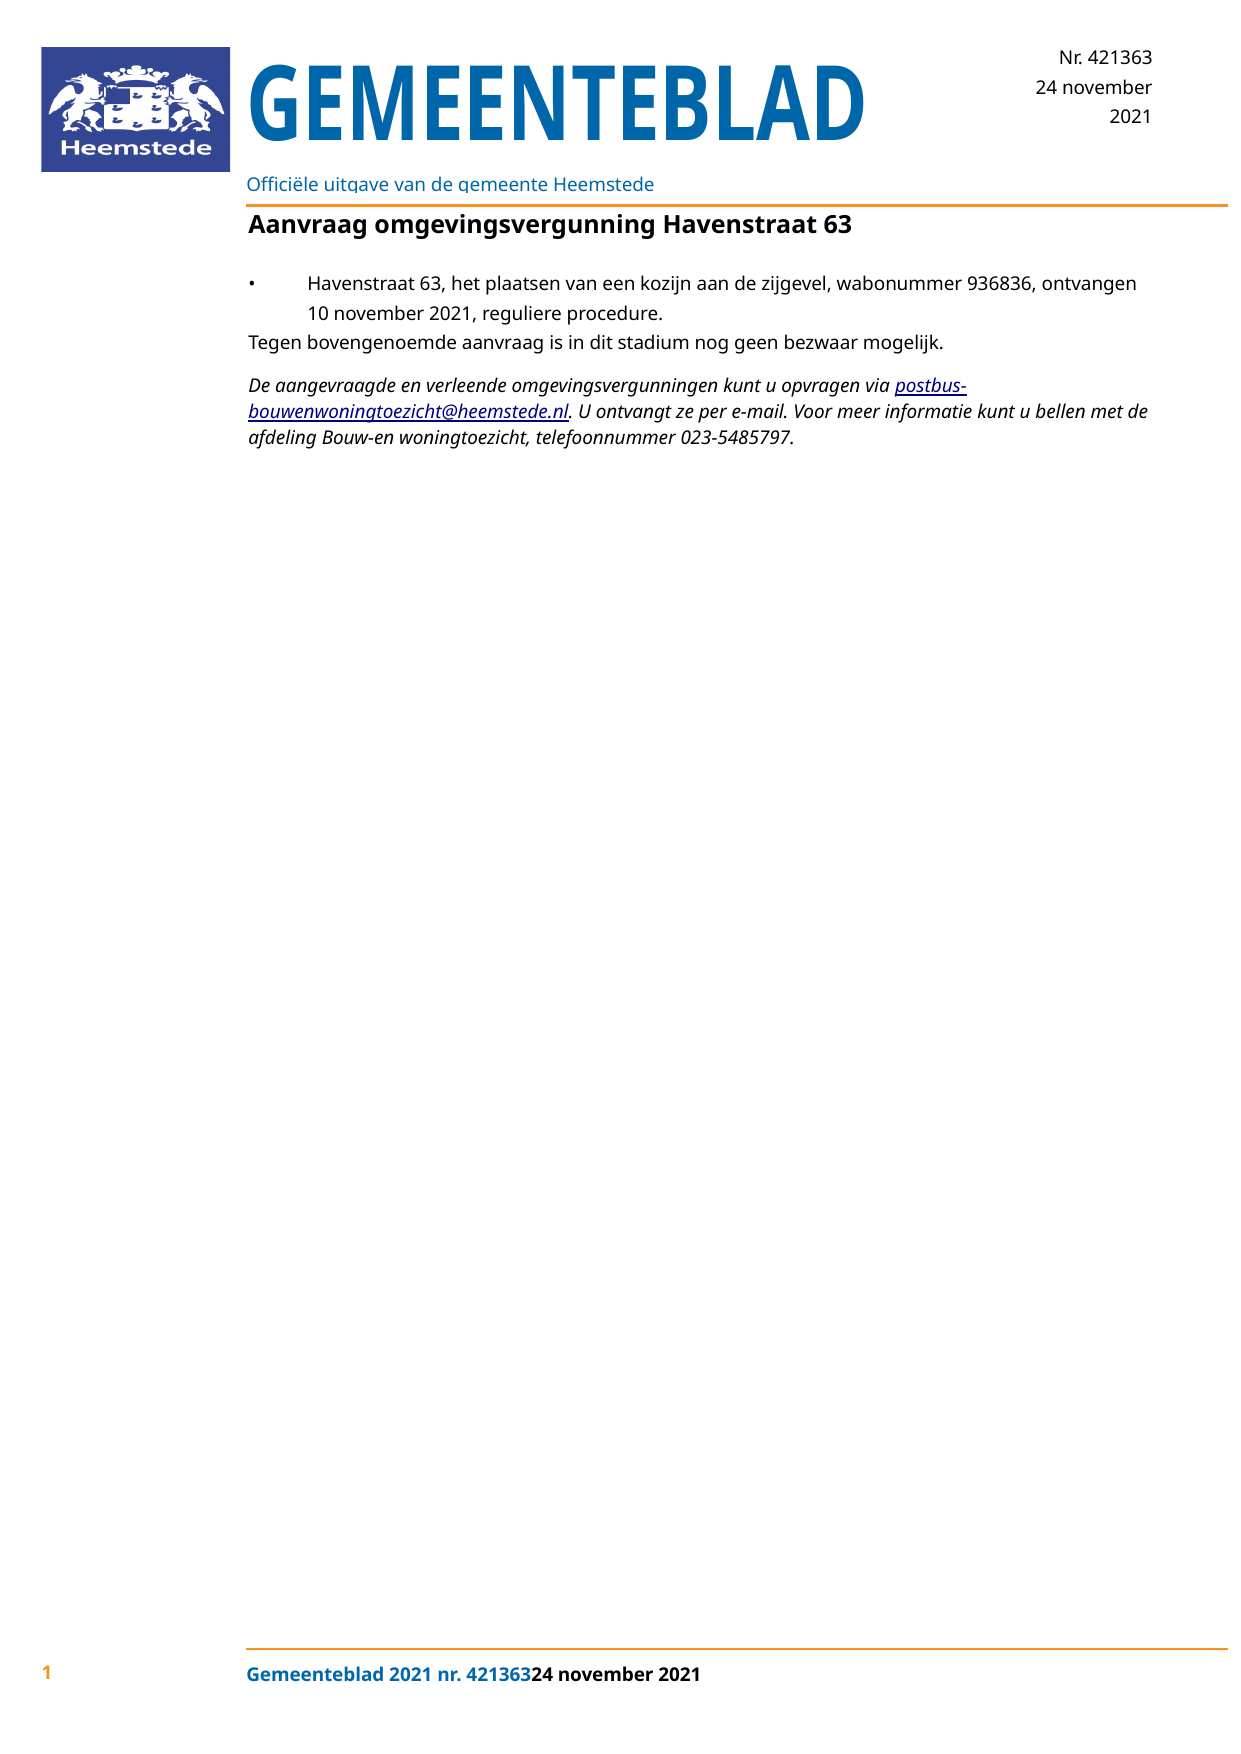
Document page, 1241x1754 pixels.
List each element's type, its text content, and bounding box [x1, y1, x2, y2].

text Tegen bovengenoemde aanvraag is in dit stadium nog geen bezwaar mogelijk. [248, 329, 1152, 355]
text Aanvraag omgevingsvergunning Havenstraat 63 [248, 207, 1152, 241]
text De aangevraagde en verleende omgevingsvergunningen kunt u opvragen via postbus-bouwenwoningtoezicht@heemstede.nl. U ontvangt ze per e-mail. Voor meer informatie kunt u bellen met de afdeling Bouw-en woningtoezicht, telefoonnummer 023-5485797. [248, 373, 1152, 450]
picture [41, 47, 231, 172]
list Havenstraat 63, het plaatsen van een kozijn aan de zijgevel, wabonummer 936836, ontvangen 10 november 2021, reguliere procedure. [248, 270, 1152, 326]
